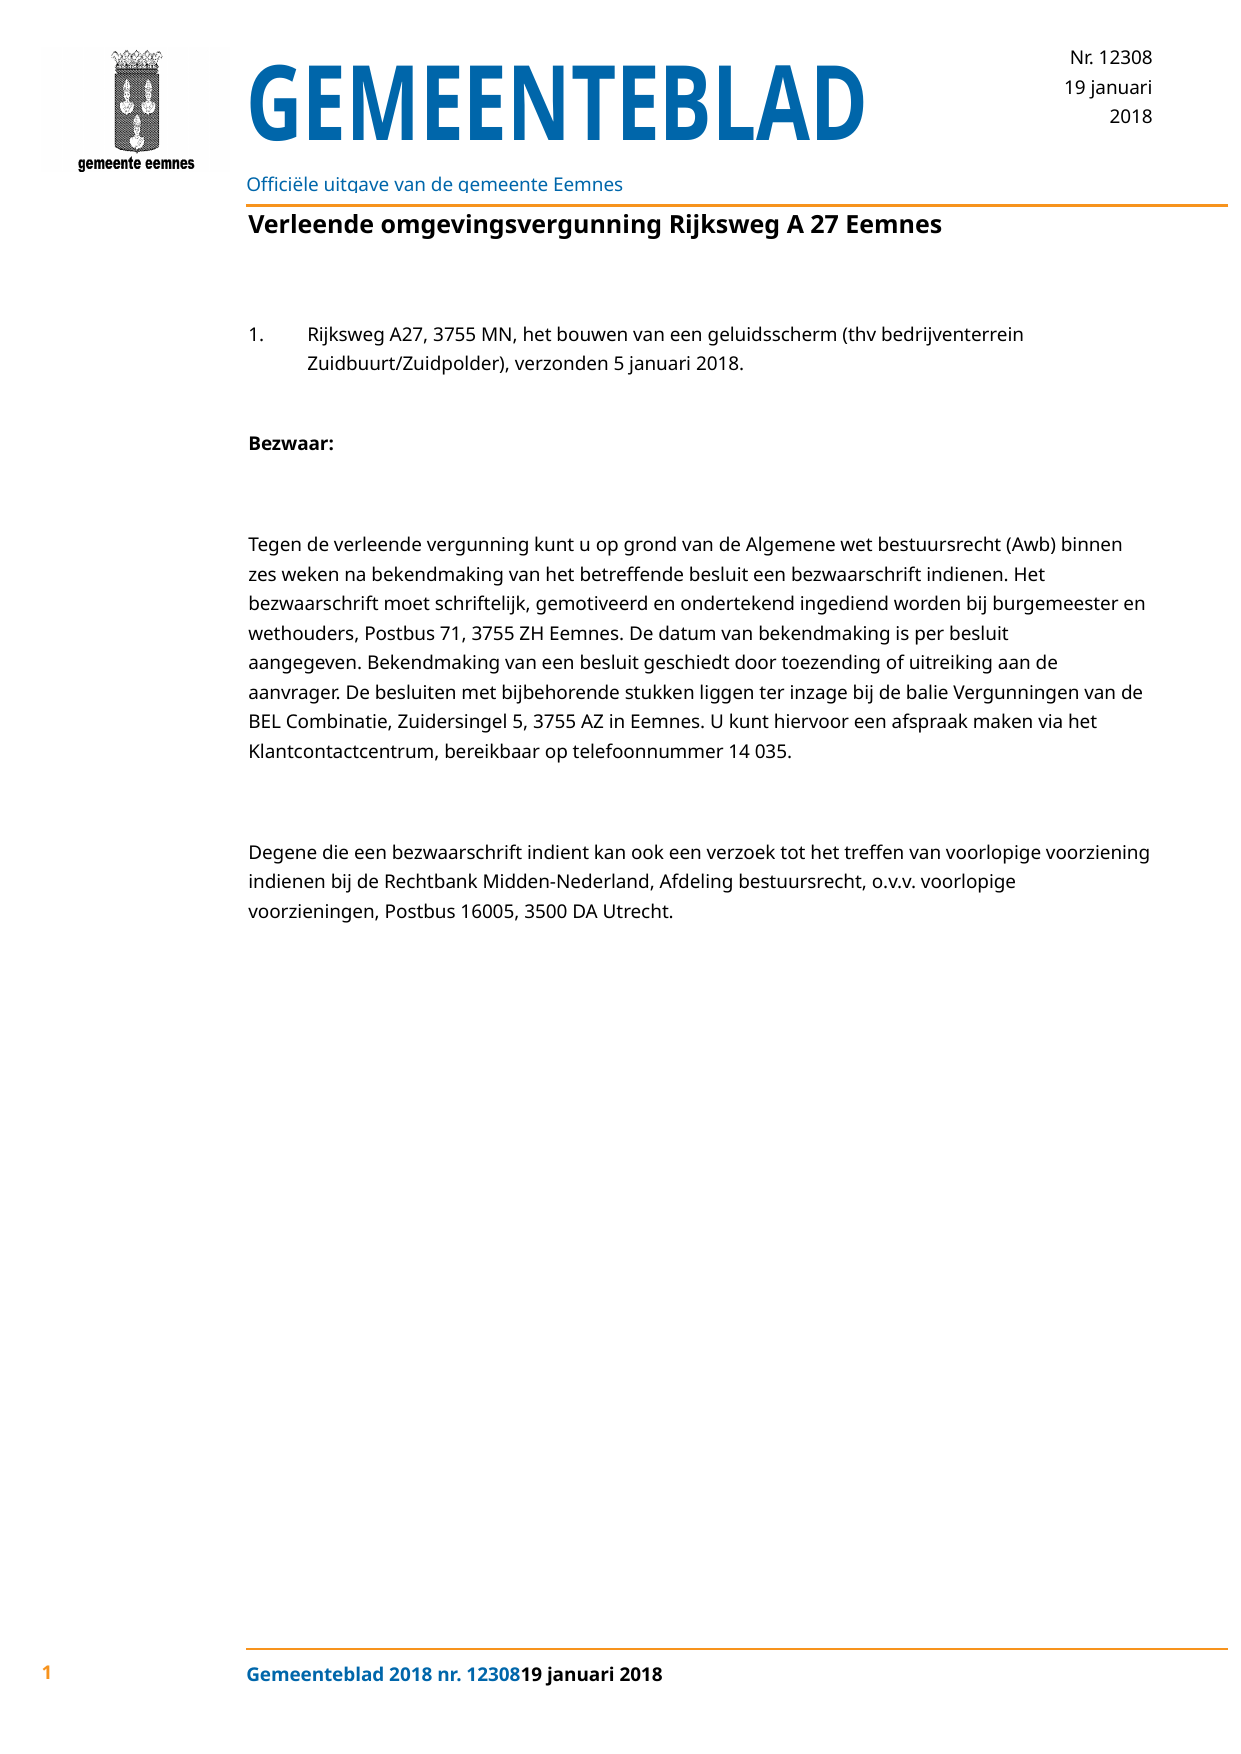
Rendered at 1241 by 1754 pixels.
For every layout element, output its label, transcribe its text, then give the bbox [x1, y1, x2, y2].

text Bezwaar: [248, 430, 1152, 456]
picture [41, 47, 231, 172]
text Degene die een bezwaarschrift indient kan ook een verzoek tot het treffen van voorlopige voorziening indienen bij de Rechtbank Midden-Nederland, Afdeling bestuursrecht, o.v.v. voorlopige voorzieningen, Postbus 16005, 3500 DA Utrecht. [248, 839, 1152, 924]
text Tegen de verleende vergunning kunt u op grond van de Algemene wet bestuursrecht (Awb) binnen zes weken na bekendmaking van het betreffende besluit een bezwaarschrift indienen. Het bezwaarschrift moet schriftelijk, gemotiveerd en ondertekend ingediend worden bij burgemeester en wethouders, Postbus 71, 3755 ZH Eemnes. De datum van bekendmaking is per besluit aangegeven. Bekendmaking van een besluit geschiedt door toezending of uitreiking aan de aanvrager. De besluiten met bijbehorende stukken liggen ter inzage bij de balie Vergunningen van de BEL Combinatie, Zuidersingel 5, 3755 AZ in Eemnes. U kunt hiervoor een afspraak maken via het Klantcontactcentrum, bereikbaar op telefoonnummer 14 035. [248, 531, 1152, 764]
text Verleende omgevingsvergunning Rijksweg A 27 Eemnes [248, 207, 1152, 241]
list Rijksweg A27, 3755 MN, het bouwen van een geluidsscherm (thv bedrijventerrein Zuidbuurt/Zuidpolder), verzonden 5 januari 2018. [248, 321, 1152, 376]
